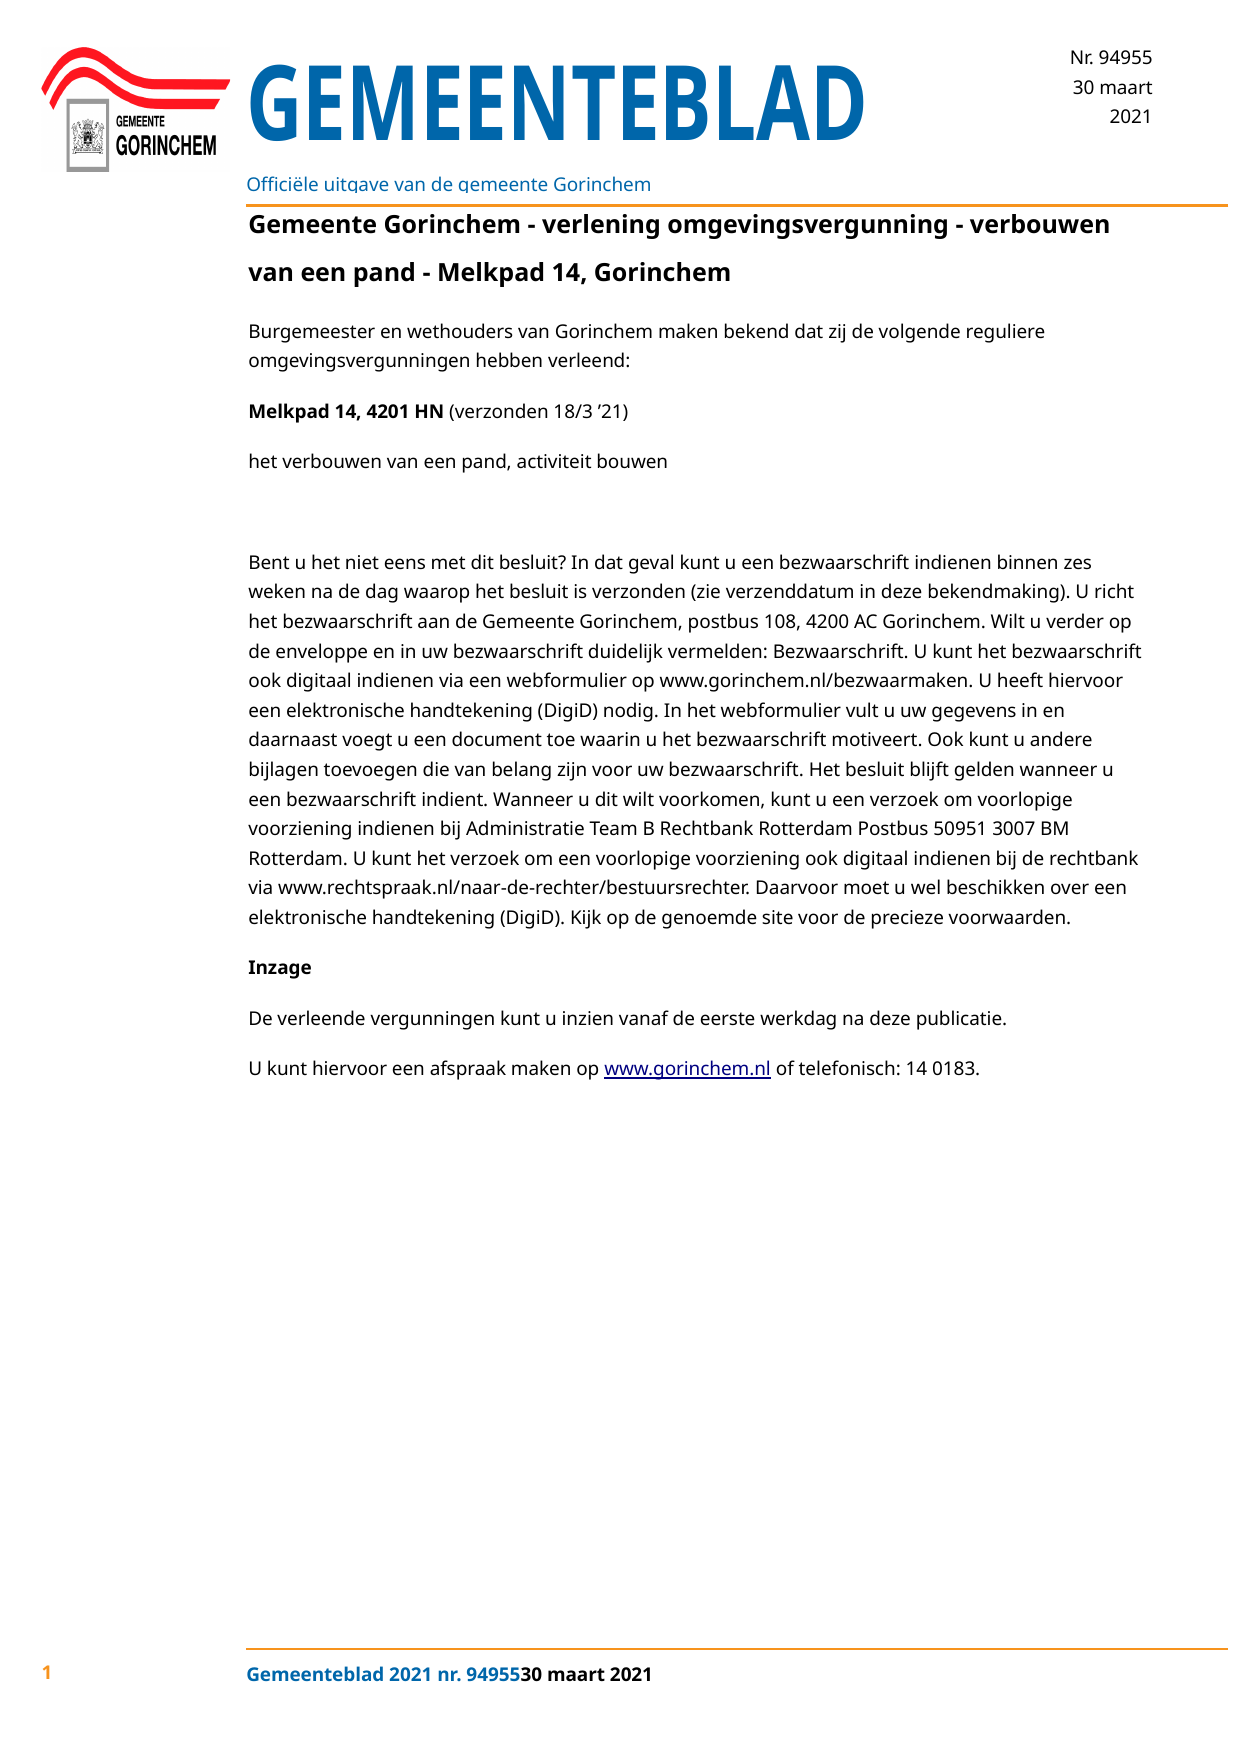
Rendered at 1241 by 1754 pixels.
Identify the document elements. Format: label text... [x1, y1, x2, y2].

text het verbouwen van een pand, activiteit bouwen [248, 448, 1152, 474]
text Inzage [248, 954, 1152, 980]
picture [41, 47, 231, 172]
text Bent u het niet eens met dit besluit? In dat geval kunt u een bezwaarschrift indienen binnen zes weken na de dag waarop het besluit is verzonden (zie verzenddatum in deze bekendmaking). U richt het bezwaarschrift aan de Gemeente Gorinchem, postbus 108, 4200 AC Gorinchem. Wilt u verder op de enveloppe en in uw bezwaarschrift duidelijk vermelden: Bezwaarschrift. U kunt het bezwaarschrift ook digitaal indienen via een webformulier op www.gorinchem.nl/bezwaarmaken. U heeft hiervoor een elektronische handtekening (DigiD) nodig. In het webformulier vult u uw gegevens in en daarnaast voegt u een document toe waarin u het bezwaarschrift motiveert. Ook kunt u andere bijlagen toevoegen die van belang zijn voor uw bezwaarschrift. Het besluit blijft gelden wanneer u een bezwaarschrift indient. Wanneer u dit wilt voorkomen, kunt u een verzoek om voorlopige voorziening indienen bij Administratie Team B Rechtbank Rotterdam Postbus 50951 3007 BM Rotterdam. U kunt het verzoek om een voorlopige voorziening ook digitaal indienen bij de rechtbank via www.rechtspraak.nl/naar-de-rechter/bestuursrechter. Daarvoor moet u wel beschikken over een elektronische handtekening (DigiD). Kijk op de genoemde site voor de precieze voorwaarden. [248, 549, 1152, 930]
text U kunt hiervoor een afspraak maken op www.gorinchem.nl of telefonisch: 14 0183. [248, 1055, 1152, 1081]
text Burgemeester en wethouders van Gorinchem maken bekend dat zij de volgende reguliere omgevingsvergunningen hebben verleend: [248, 318, 1152, 373]
text Gemeente Gorinchem - verlening omgevingsvergunning - verbouwen van een pand - Melkpad 14, Gorinchem [248, 207, 1152, 288]
text Melkpad 14, 4201 HN (verzonden 18/3 ’21) [248, 398, 1152, 424]
text De verleende vergunningen kunt u inzien vanaf de eerste werkdag na deze publicatie. [248, 1005, 1152, 1031]
